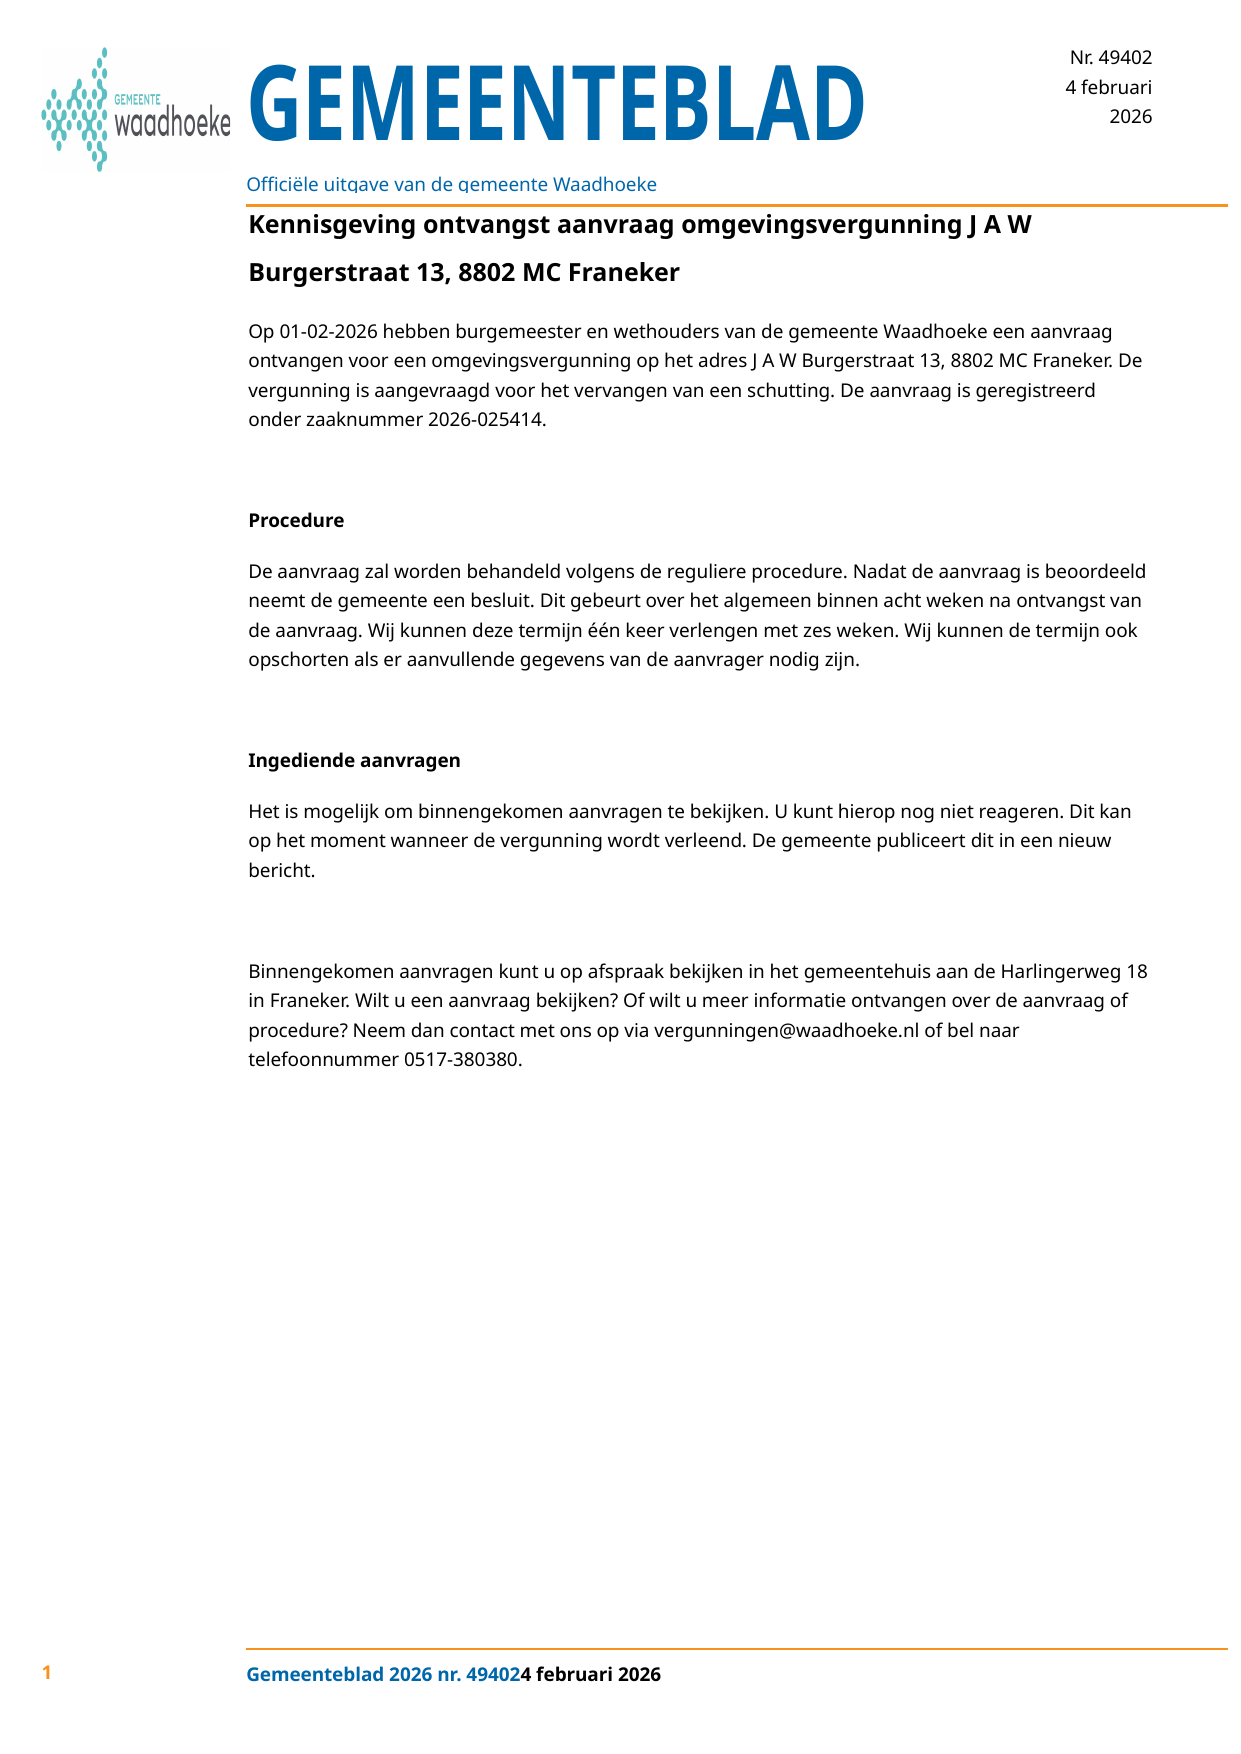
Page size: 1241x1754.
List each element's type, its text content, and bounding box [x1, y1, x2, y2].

picture [41, 47, 231, 172]
text Binnengekomen aanvragen kunt u op afspraak bekijken in het gemeentehuis aan de Harlingerweg 18 in Franeker. Wilt u een aanvraag bekijken? Of wilt u meer informatie ontvangen over de aanvraag of procedure? Neem dan contact met ons op via vergunningen@waadhoeke.nl of bel naar telefoonnummer 0517-380380. [248, 958, 1152, 1072]
text Procedure [248, 507, 1152, 533]
text Op 01-02-2026 hebben burgemeester en wethouders van de gemeente Waadhoeke een aanvraag ontvangen voor een omgevingsvergunning op het adres J A W Burgerstraat 13, 8802 MC Franeker. De vergunning is aangevraagd voor het vervangen van een schutting. De aanvraag is geregistreerd onder zaaknummer 2026-025414. [248, 318, 1152, 432]
text Het is mogelijk om binnengekomen aanvragen te bekijken. U kunt hierop nog niet reageren. Dit kan op het moment wanneer de vergunning wordt verleend. De gemeente publiceert dit in een nieuw bericht. [248, 798, 1152, 883]
text Kennisgeving ontvangst aanvraag omgevingsvergunning J A W Burgerstraat 13, 8802 MC Franeker [248, 207, 1152, 288]
text De aanvraag zal worden behandeld volgens de reguliere procedure. Nadat de aanvraag is beoordeeld neemt de gemeente een besluit. Dit gebeurt over het algemeen binnen acht weken na ontvangst van de aanvraag. Wij kunnen deze termijn één keer verlengen met zes weken. Wij kunnen de termijn ook opschorten als er aanvullende gegevens van de aanvrager nodig zijn. [248, 558, 1152, 672]
text Ingediende aanvragen [248, 747, 1152, 773]
